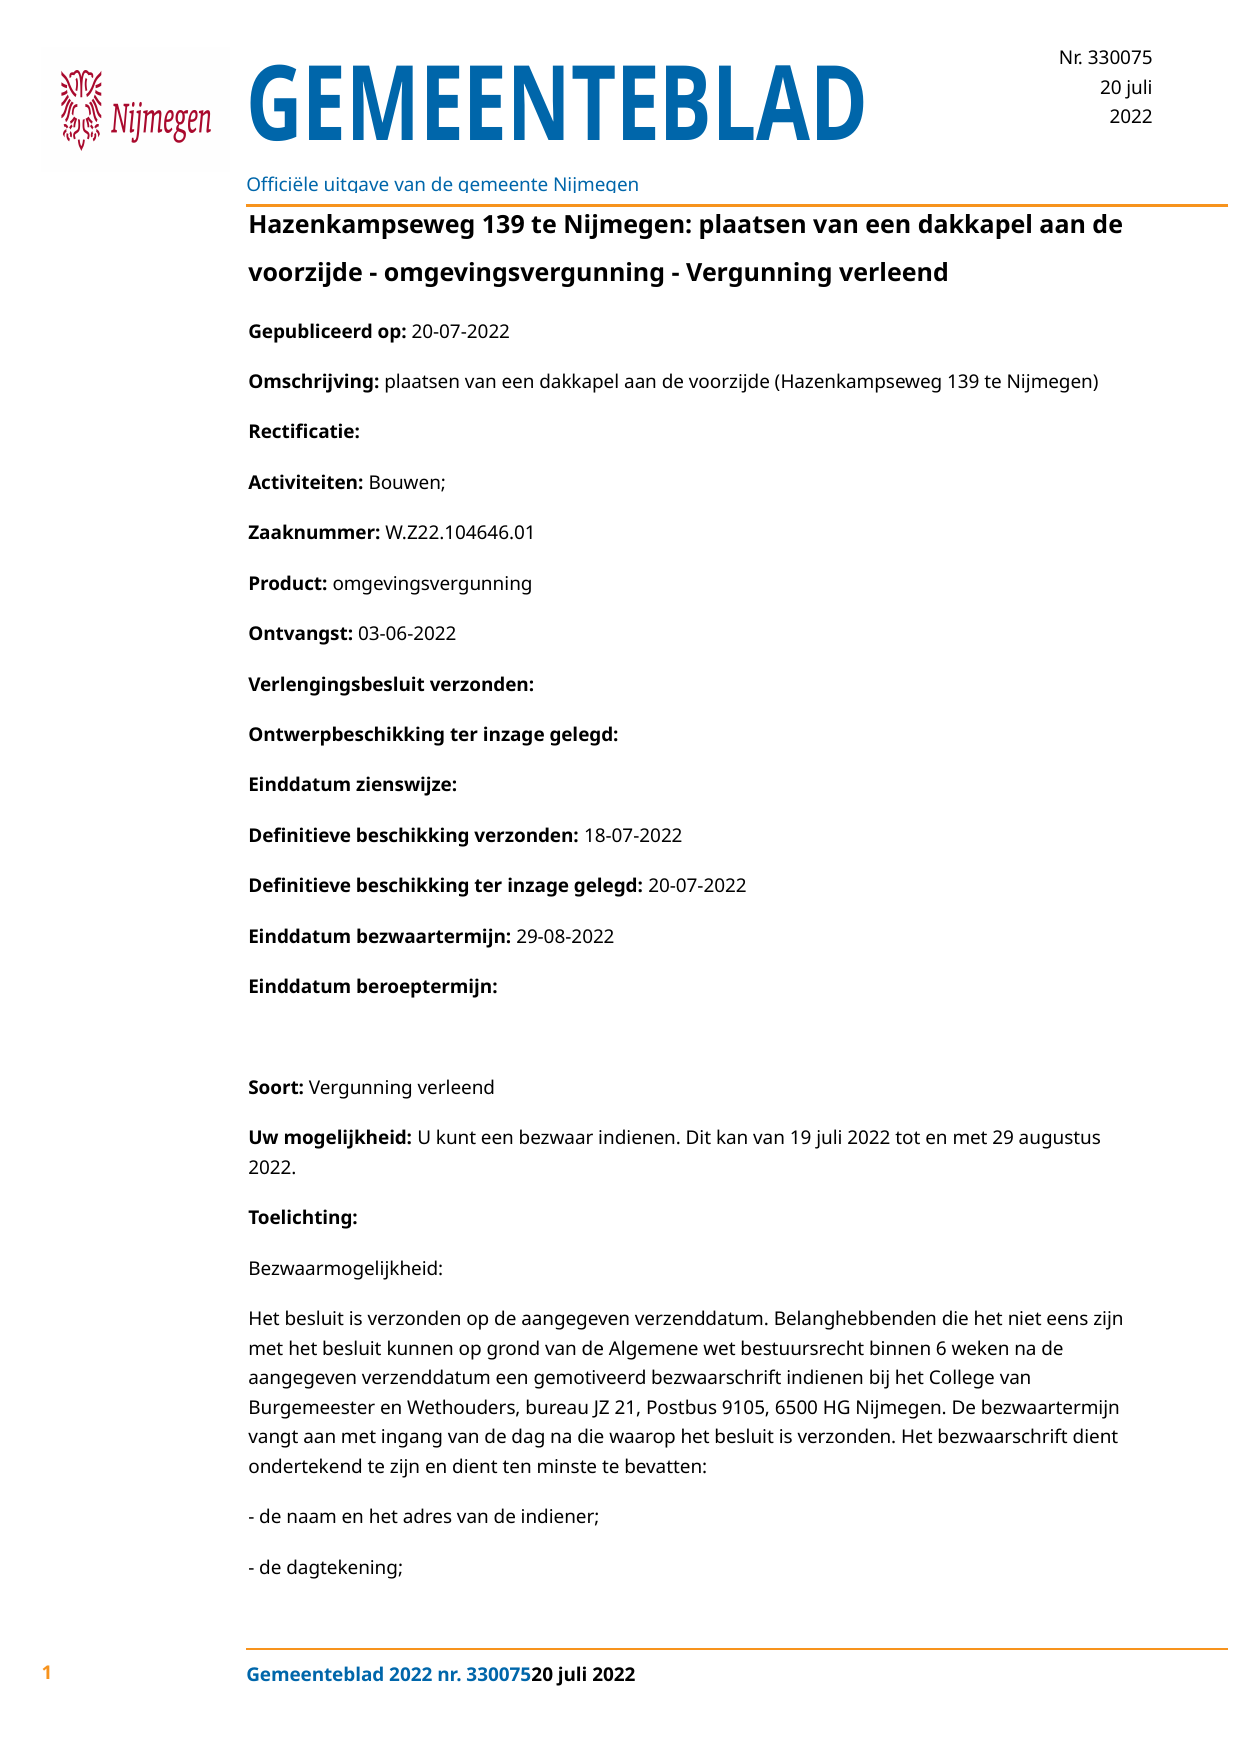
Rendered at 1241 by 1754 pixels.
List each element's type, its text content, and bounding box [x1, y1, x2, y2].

text Definitieve beschikking ter inzage gelegd: 20-07-2022 [248, 872, 1152, 898]
text Uw mogelijkheid: U kunt een bezwaar indienen. Dit kan van 19 juli 2022 tot en met 29 augustus 2022. [248, 1124, 1152, 1180]
text Einddatum bezwaartermijn: 29-08-2022 [248, 923, 1152, 949]
text Einddatum beroeptermijn: [248, 973, 1152, 999]
text Hazenkampseweg 139 te Nijmegen: plaatsen van een dakkapel aan de voorzijde - omgevingsvergunning - Vergunning verleend [248, 207, 1152, 288]
text Activiteiten: Bouwen; [248, 469, 1152, 495]
text - de naam en het adres van de indiener; [248, 1504, 1152, 1529]
text Ontvangst: 03-06-2022 [248, 620, 1152, 646]
text Toelichting: [248, 1204, 1152, 1230]
text Verlengingsbesluit verzonden: [248, 671, 1152, 697]
text Rectificatie: [248, 419, 1152, 444]
text Einddatum zienswijze: [248, 772, 1152, 797]
text Definitieve beschikking verzonden: 18-07-2022 [248, 822, 1152, 848]
text Zaaknummer: W.Z22.104646.01 [248, 519, 1152, 545]
text Het besluit is verzonden op de aangegeven verzenddatum. Belanghebbenden die het niet eens zijn met het besluit kunnen op grond van de Algemene wet bestuursrecht binnen 6 weken na de aangegeven verzenddatum een gemotiveerd bezwaarschrift indienen bij het College van Burgemeester en Wethouders, bureau JZ 21, Postbus 9105, 6500 HG Nijmegen. De bezwaartermijn vangt aan met ingang van de dag na die waarop het besluit is verzonden. Het bezwaarschrift dient ondertekend te zijn en dient ten minste te bevatten: [248, 1305, 1152, 1479]
text Bezwaarmogelijkheid: [248, 1255, 1152, 1281]
text Ontwerpbeschikking ter inzage gelegd: [248, 721, 1152, 747]
text Product: omgevingsvergunning [248, 570, 1152, 596]
text Omschrijving: plaatsen van een dakkapel aan de voorzijde (Hazenkampseweg 139 te Nijmegen) [248, 368, 1152, 394]
text Gepubliceerd op: 20-07-2022 [248, 318, 1152, 344]
text Soort: Vergunning verleend [248, 1074, 1152, 1100]
picture [41, 47, 231, 172]
text - de dagtekening; [248, 1554, 1152, 1580]
